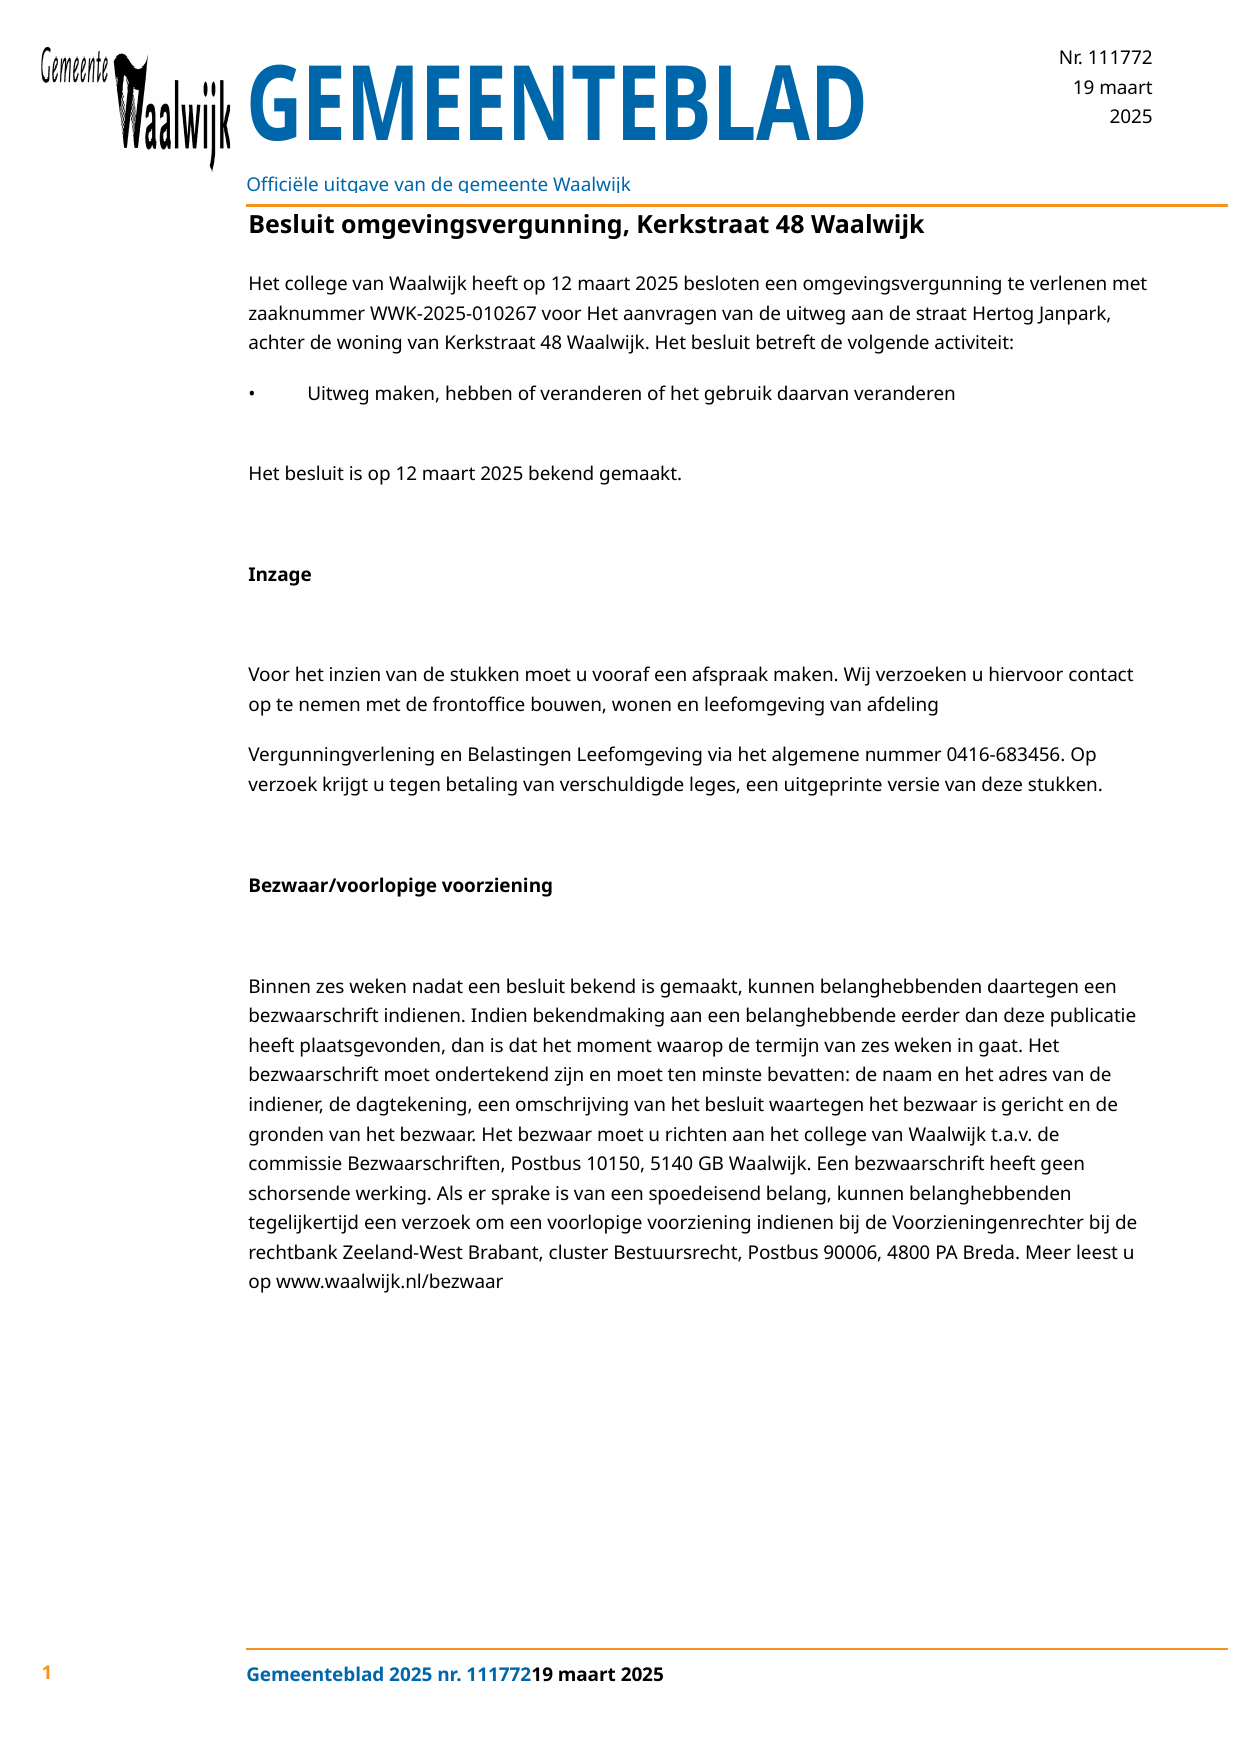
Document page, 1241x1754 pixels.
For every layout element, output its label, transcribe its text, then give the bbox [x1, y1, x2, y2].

text Het college van Waalwijk heeft op 12 maart 2025 besloten een omgevingsvergunning te verlenen met zaaknummer WWK-2025-010267 voor Het aanvragen van de uitweg aan de straat Hertog Janpark, achter de woning van Kerkstraat 48 Waalwijk. Het besluit betreft de volgende activiteit: [248, 270, 1152, 355]
text Inzage [248, 561, 1152, 586]
text Vergunningverlening en Belastingen Leefomgeving via het algemene nummer 0416-683456. Op verzoek krijgt u tegen betaling van verschuldigde leges, een uitgeprinte versie van deze stukken. [248, 742, 1152, 797]
text Het besluit is op 12 maart 2025 bekend gemaakt. [248, 460, 1152, 486]
text Besluit omgevingsvergunning, Kerkstraat 48 Waalwijk [248, 207, 1152, 241]
list Uitweg maken, hebben of veranderen of het gebruik daarvan veranderen [248, 380, 1152, 406]
text Voor het inzien van de stukken moet u vooraf een afspraak maken. Wij verzoeken u hiervoor contact op te nemen met de frontoffice bouwen, wonen en leefomgeving van afdeling [248, 662, 1152, 717]
picture [41, 47, 231, 172]
text Bezwaar/voorlopige voorziening [248, 872, 1152, 898]
text Binnen zes weken nadat een besluit bekend is gemaakt, kunnen belanghebbenden daartegen een bezwaarschrift indienen. Indien bekendmaking aan een belanghebbende eerder dan deze publicatie heeft plaatsgevonden, dan is dat het moment waarop de termijn van zes weken in gaat. Het bezwaarschrift moet ondertekend zijn en moet ten minste bevatten: de naam en het adres van de indiener, de dagtekening, een omschrijving van het besluit waartegen het bezwaar is gericht en de gronden van het bezwaar. Het bezwaar moet u richten aan het college van Waalwijk t.a.v. de commissie Bezwaarschriften, Postbus 10150, 5140 GB Waalwijk. Een bezwaarschrift heeft geen schorsende werking. Als er sprake is van een spoedeisend belang, kunnen belanghebbenden tegelijkertijd een verzoek om een voorlopige voorziening indienen bij de Voorzieningenrechter bij de rechtbank Zeeland-West Brabant, cluster Bestuursrecht, Postbus 90006, 4800 PA Breda. Meer leest u op www.waalwijk.nl/bezwaar [248, 973, 1152, 1294]
